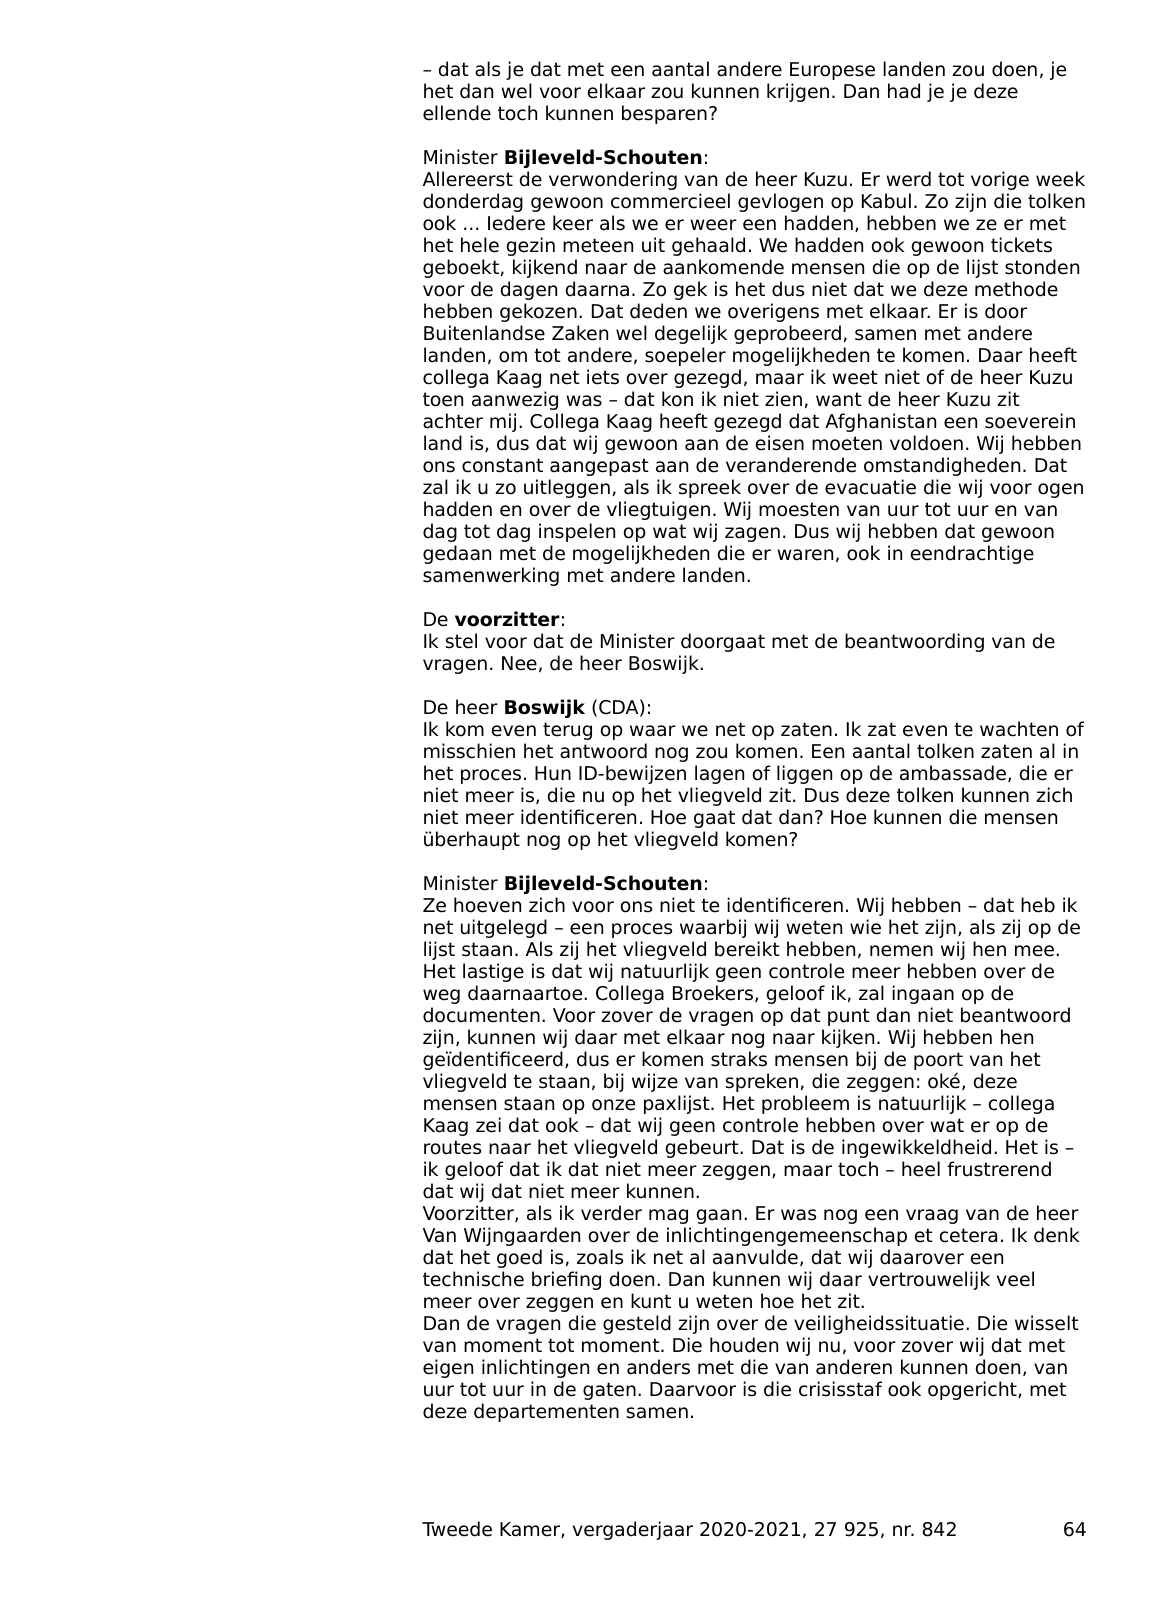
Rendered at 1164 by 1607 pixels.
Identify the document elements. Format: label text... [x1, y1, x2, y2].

text Voorzitter, als ik verder mag gaan. Er was nog een vraag van de heer Van Wijngaarden over de inlichtingengemeenschap et cetera. Ik denk dat het goed is, zoals ik net al aanvulde, dat wij daarover een technische briefing doen. Dan kunnen wij daar vertrouwelijk veel meer over zeggen en kunt u weten hoe het zit. [422, 1203, 1087, 1313]
text De heer Boswijk (CDA): [422, 697, 1087, 719]
text Ze hoeven zich voor ons niet te identificeren. Wij hebben – dat heb ik net uitgelegd – een proces waarbij wij weten wie het zijn, als zij op de lijst staan. Als zij het vliegveld bereikt hebben, nemen wij hen mee. Het lastige is dat wij natuurlijk geen controle meer hebben over de weg daarnaartoe. Collega Broekers, geloof ik, zal ingaan op de documenten. Voor zover de vragen op dat punt dan niet beantwoord zijn, kunnen wij daar met elkaar nog naar kijken. Wij hebben hen geïdentificeerd, dus er komen straks mensen bij de poort van het vliegveld te staan, bij wijze van spreken, die zeggen: oké, deze mensen staan op onze paxlijst. Het probleem is natuurlijk – collega Kaag zei dat ook – dat wij geen controle hebben over wat er op de routes naar het vliegveld gebeurt. Dat is de ingewikkeldheid. Het is – ik geloof dat ik dat niet meer zeggen, maar toch – heel frustrerend dat wij dat niet meer kunnen. [422, 895, 1087, 1203]
text Ik stel voor dat de Minister doorgaat met de beantwoording van de vragen. Nee, de heer Boswijk. [422, 631, 1087, 675]
text Allereerst de verwondering van de heer Kuzu. Er werd tot vorige week donderdag gewoon commercieel gevlogen op Kabul. Zo zijn die tolken ook ... Iedere keer als we er weer een hadden, hebben we ze er met het hele gezin meteen uit gehaald. We hadden ook gewoon tickets geboekt, kijkend naar de aankomende mensen die op de lijst stonden voor de dagen daarna. Zo gek is het dus niet dat we deze methode hebben gekozen. Dat deden we overigens met elkaar. Er is door Buitenlandse Zaken wel degelijk geprobeerd, samen met andere landen, om tot andere, soepeler mogelijkheden te komen. Daar heeft collega Kaag net iets over gezegd, maar ik weet niet of de heer Kuzu toen aanwezig was – dat kon ik niet zien, want de heer Kuzu zit achter mij. Collega Kaag heeft gezegd dat Afghanistan een soeverein land is, dus dat wij gewoon aan de eisen moeten voldoen. Wij hebben ons constant aangepast aan de veranderende omstandigheden. Dat zal ik u zo uitleggen, als ik spreek over de evacuatie die wij voor ogen hadden en over de vliegtuigen. Wij moesten van uur tot uur en van dag tot dag inspelen op wat wij zagen. Dus wij hebben dat gewoon gedaan met de mogelijkheden die er waren, ook in eendrachtige samenwerking met andere landen. [422, 169, 1087, 587]
text Dan de vragen die gesteld zijn over de veiligheidssituatie. Die wisselt van moment tot moment. Die houden wij nu, voor zover wij dat met eigen inlichtingen en anders met die van anderen kunnen doen, van uur tot uur in de gaten. Daarvoor is die crisisstaf ook opgericht, met deze departementen samen. [422, 1313, 1087, 1423]
text Minister Bijleveld-Schouten: [422, 873, 1087, 895]
text Ik kom even terug op waar we net op zaten. Ik zat even te wachten of misschien het antwoord nog zou komen. Een aantal tolken zaten al in het proces. Hun ID-bewijzen lagen of liggen op de ambassade, die er niet meer is, die nu op het vliegveld zit. Dus deze tolken kunnen zich niet meer identificeren. Hoe gaat dat dan? Hoe kunnen die mensen überhaupt nog op het vliegveld komen? [422, 719, 1087, 851]
text Minister Bijleveld-Schouten: [422, 147, 1087, 169]
text De voorzitter: [422, 609, 1087, 631]
text – dat als je dat met een aantal andere Europese landen zou doen, je het dan wel voor elkaar zou kunnen krijgen. Dan had je je deze ellende toch kunnen besparen? [422, 59, 1087, 125]
